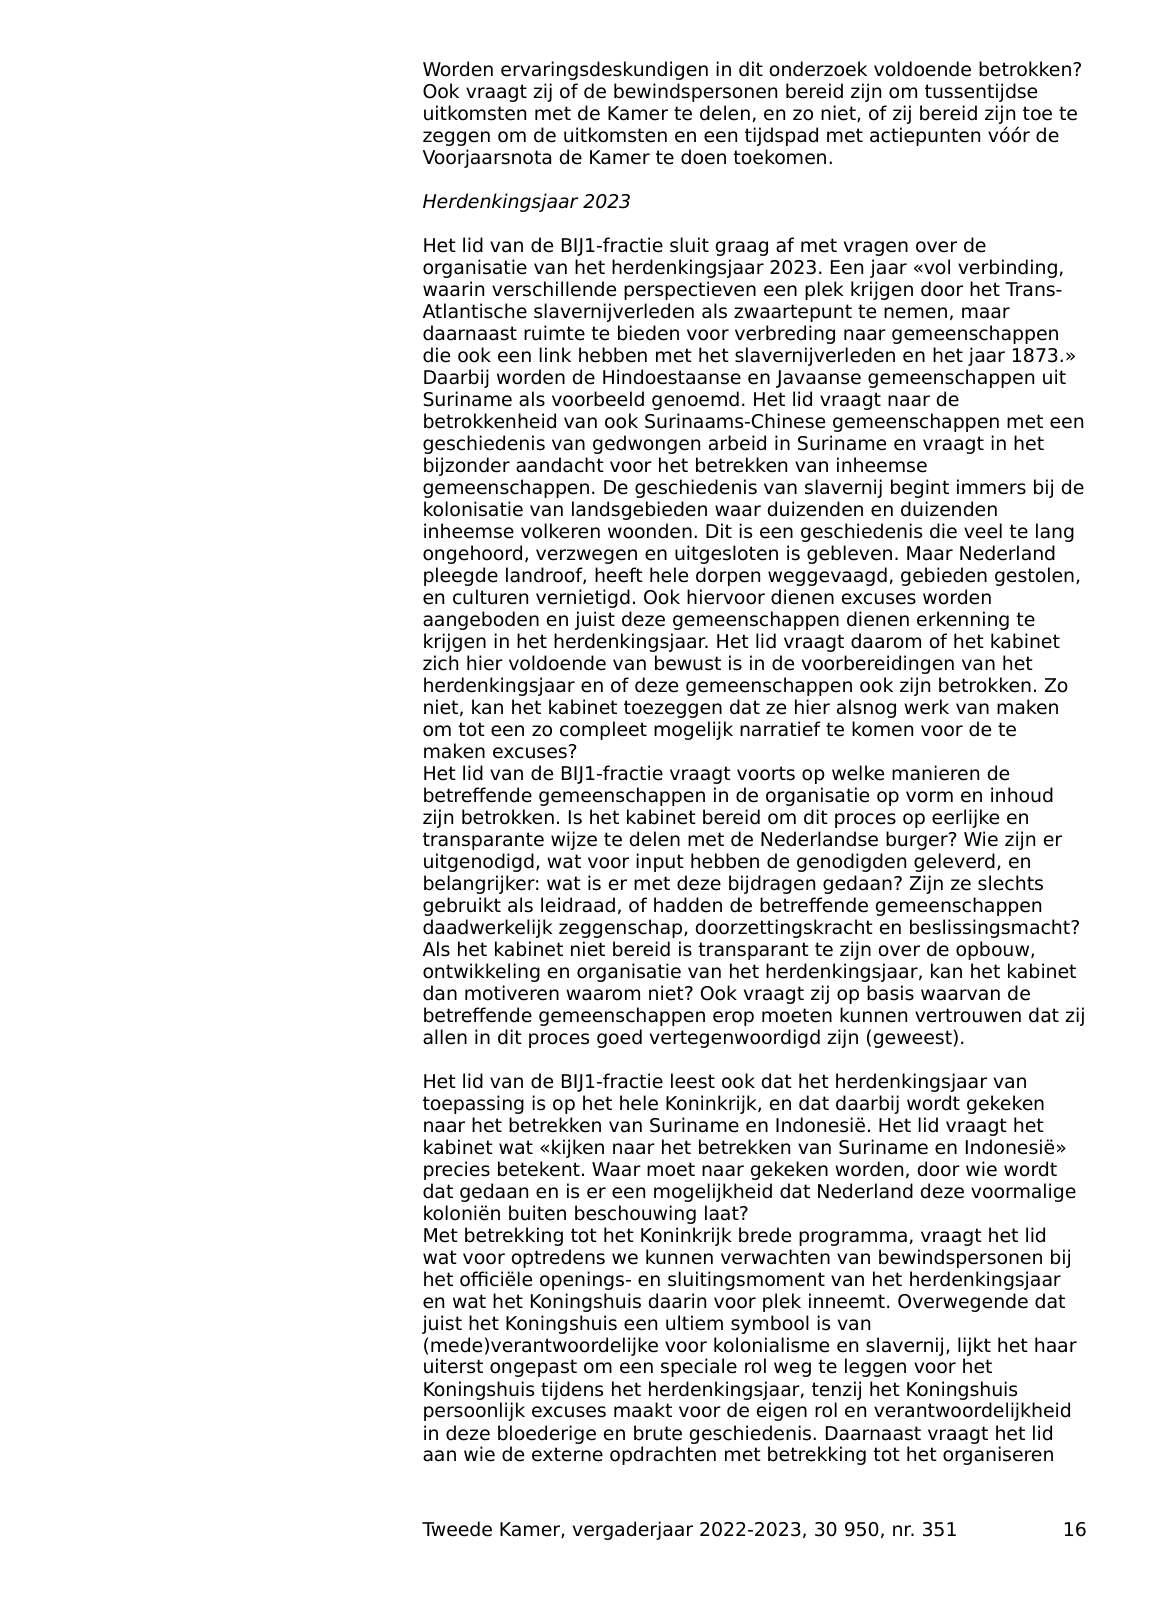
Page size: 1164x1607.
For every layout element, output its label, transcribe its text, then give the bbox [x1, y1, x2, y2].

text Het lid van de BIJ1-fractie sluit graag af met vragen over de organisatie van het herdenkingsjaar 2023. Een jaar «vol verbinding, waarin verschillende perspectieven een plek krijgen door het Trans-Atlantische slavernijverleden als zwaartepunt te nemen, maar daarnaast ruimte te bieden voor verbreding naar gemeenschappen die ook een link hebben met het slavernijverleden en het jaar 1873.» Daarbij worden de Hindoestaanse en Javaanse gemeenschappen uit Suriname als voorbeeld genoemd. Het lid vraagt naar de betrokkenheid van ook Surinaams-Chinese gemeenschappen met een geschiedenis van gedwongen arbeid in Suriname en vraagt in het bijzonder aandacht voor het betrekken van inheemse gemeenschappen. De geschiedenis van slavernij begint immers bij de kolonisatie van landsgebieden waar duizenden en duizenden inheemse volkeren woonden. Dit is een geschiedenis die veel te lang ongehoord, verzwegen en uitgesloten is gebleven. Maar Nederland pleegde landroof, heeft hele dorpen weggevaagd, gebieden gestolen, en culturen vernietigd. Ook hiervoor dienen excuses worden aangeboden en juist deze gemeenschappen dienen erkenning te krijgen in het herdenkingsjaar. Het lid vraagt daarom of het kabinet zich hier voldoende van bewust is in de voorbereidingen van het herdenkingsjaar en of deze gemeenschappen ook zijn betrokken. Zo niet, kan het kabinet toezeggen dat ze hier alsnog werk van maken om tot een zo compleet mogelijk narratief te komen voor de te maken excuses? [422, 235, 1087, 763]
text Het lid van de BIJ1-fractie vraagt voorts op welke manieren de betreffende gemeenschappen in de organisatie op vorm en inhoud zijn betrokken. Is het kabinet bereid om dit proces op eerlijke en transparante wijze te delen met de Nederlandse burger? Wie zijn er uitgenodigd, wat voor input hebben de genodigden geleverd, en belangrijker: wat is er met deze bijdragen gedaan? Zijn ze slechts gebruikt als leidraad, of hadden de betreffende gemeenschappen daadwerkelijk zeggenschap, doorzettingskracht en beslissingsmacht? Als het kabinet niet bereid is transparant te zijn over de opbouw, ontwikkeling en organisatie van het herdenkingsjaar, kan het kabinet dan motiveren waarom niet? Ook vraagt zij op basis waarvan de betreffende gemeenschappen erop moeten kunnen vertrouwen dat zij allen in dit proces goed vertegenwoordigd zijn (geweest). [422, 763, 1087, 1048]
text Met betrekking tot het Koninkrijk brede programma, vraagt het lid wat voor optredens we kunnen verwachten van bewindspersonen bij het officiële openings- en sluitingsmoment van het herdenkingsjaar en wat het Koningshuis daarin voor plek inneemt. Overwegende dat juist het Koningshuis een ultiem symbool is van (mede)verantwoordelijke voor kolonialisme en slavernij, lijkt het haar uiterst ongepast om een speciale rol weg te leggen voor het Koningshuis tijdens het herdenkingsjaar, tenzij het Koningshuis persoonlijk excuses maakt voor de eigen rol en verantwoordelijkheid in deze bloederige en brute geschiedenis. Daarnaast vraagt het lid aan wie de externe opdrachten met betrekking tot het organiseren [422, 1224, 1087, 1466]
text Het lid van de BIJ1-fractie leest ook dat het herdenkingsjaar van toepassing is op het hele Koninkrijk, en dat daarbij wordt gekeken naar het betrekken van Suriname en Indonesië. Het lid vraagt het kabinet wat «kijken naar het betrekken van Suriname en Indonesië» precies betekent. Waar moet naar gekeken worden, door wie wordt dat gedaan en is er een mogelijkheid dat Nederland deze voormalige koloniën buiten beschouwing laat? [422, 1071, 1087, 1224]
text Worden ervaringsdeskundigen in dit onderzoek voldoende betrokken? Ook vraagt zij of de bewindspersonen bereid zijn om tussentijdse uitkomsten met de Kamer te delen, en zo niet, of zij bereid zijn toe te zeggen om de uitkomsten en een tijdspad met actiepunten vóór de Voorjaarsnota de Kamer te doen toekomen. [422, 59, 1087, 169]
subtitle Herdenkingsjaar 2023 [422, 191, 1087, 213]
